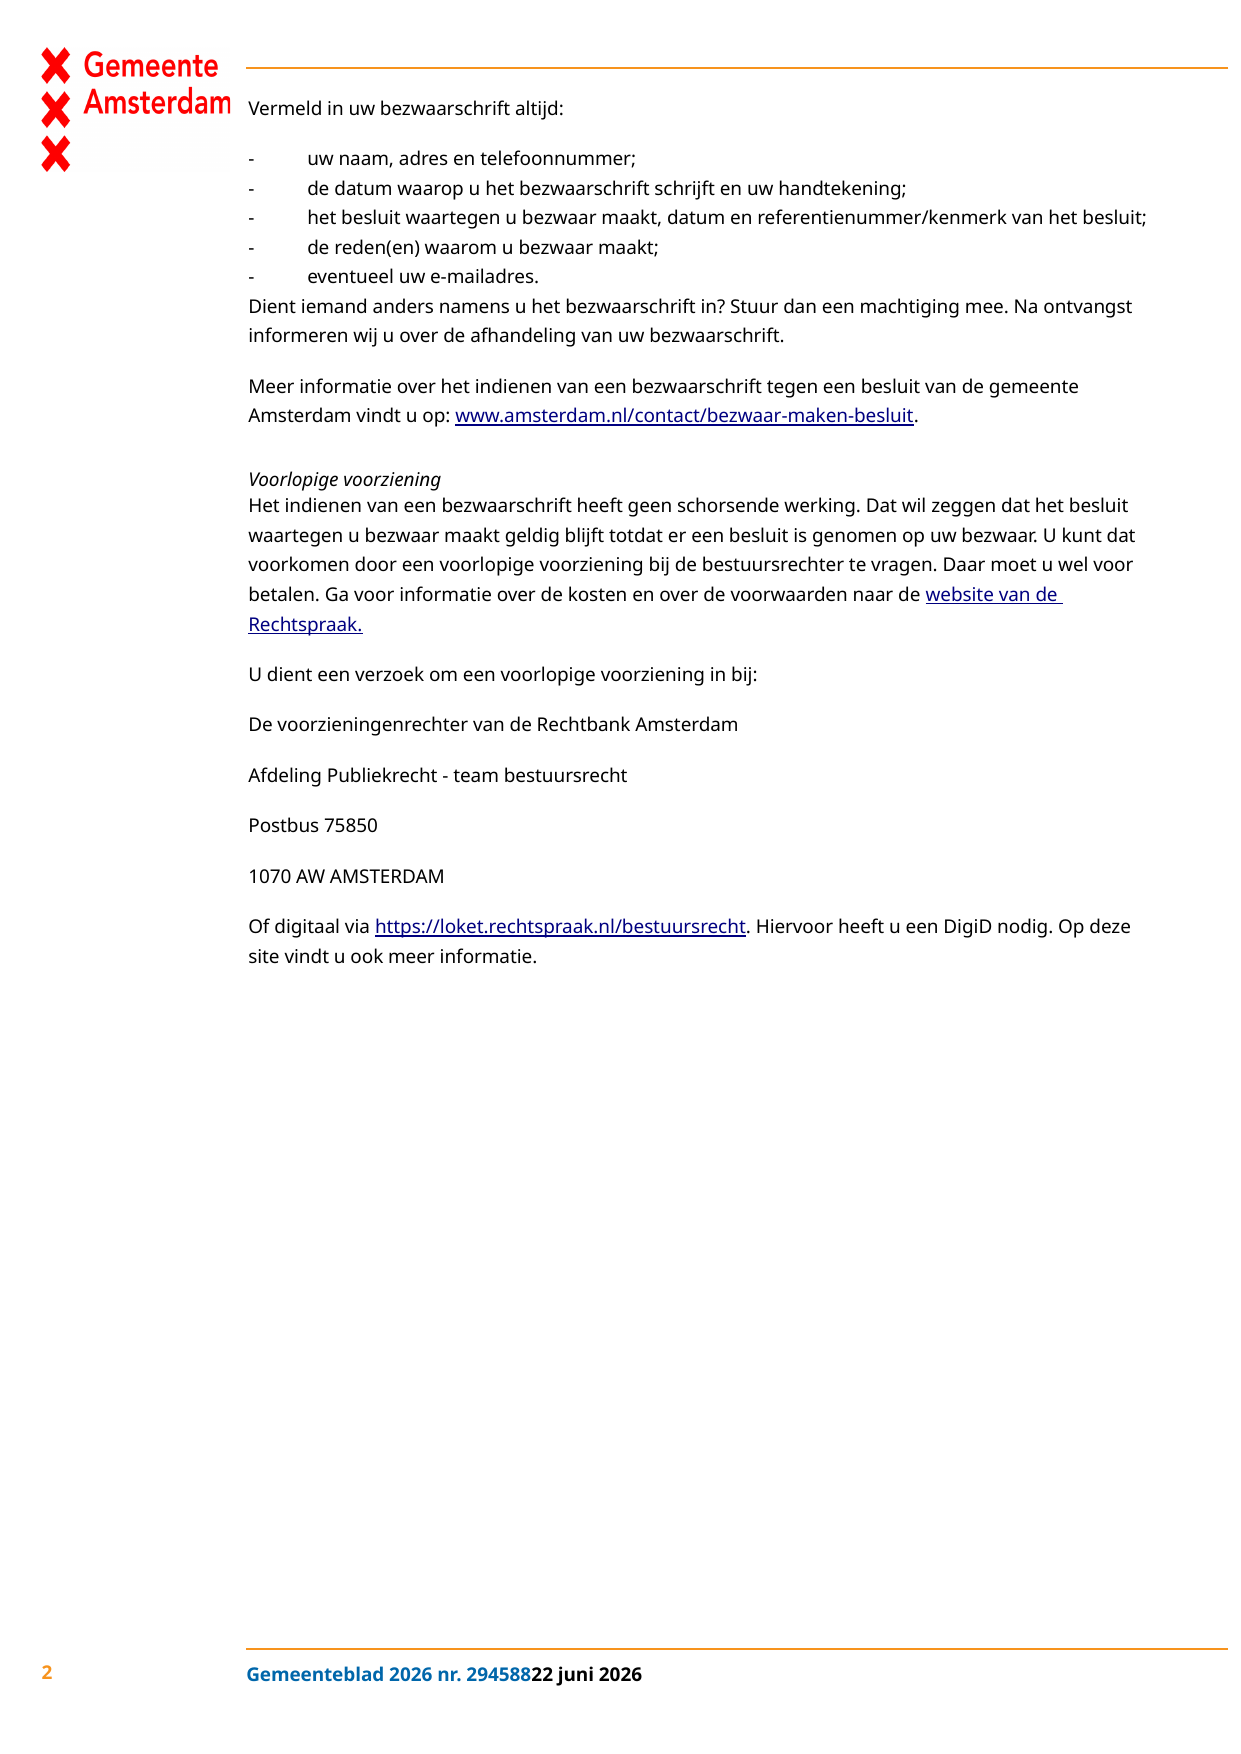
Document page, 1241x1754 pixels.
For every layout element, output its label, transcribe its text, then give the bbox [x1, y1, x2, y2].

text Het indienen van een bezwaarschrift heeft geen schorsende werking. Dat wil zeggen dat het besluit waartegen u bezwaar maakt geldig blijft totdat er een besluit is genomen op uw bezwaar. U kunt dat voorkomen door een voorlopige voorziening bij de bestuursrechter te vragen. Daar moet u wel voor betalen. Ga voor informatie over de kosten en over de voorwaarden naar de website van de Rechtspraak. [248, 492, 1152, 636]
text 1070 AW AMSTERDAM [248, 863, 1152, 888]
picture [41, 47, 231, 172]
list eventueel uw e-mailadres. [248, 263, 1152, 289]
text Of digitaal via https://loket.rechtspraak.nl/bestuursrecht. Hiervoor heeft u een DigiD nodig. Op deze site vindt u ook meer informatie. [248, 913, 1152, 968]
text De voorzieningenrechter van de Rechtbank Amsterdam [248, 712, 1152, 737]
text Postbus 75850 [248, 812, 1152, 838]
text Meer informatie over het indienen van een bezwaarschrift tegen een besluit van de gemeente Amsterdam vindt u op: www.amsterdam.nl/contact/bezwaar-maken-besluit. [248, 373, 1152, 428]
text Dient iemand anders namens u het bezwaarschrift in? Stuur dan een machtiging mee. Na ontvangst informeren wij u over de afhandeling van uw bezwaarschrift. [248, 293, 1152, 348]
list het besluit waartegen u bezwaar maakt, datum en referentienummer/kenmerk van het besluit; [248, 204, 1152, 230]
text Vermeld in uw bezwaarschrift altijd: [248, 95, 1152, 121]
list de datum waarop u het bezwaarschrift schrijft en uw handtekening; [248, 175, 1152, 201]
text Afdeling Publiekrecht - team bestuursrecht [248, 762, 1152, 788]
text Voorlopige voorziening [248, 467, 1152, 492]
list uw naam, adres en telefoonnummer; [248, 145, 1152, 171]
text U dient een verzoek om een voorlopige voorziening in bij: [248, 661, 1152, 687]
list de reden(en) waarom u bezwaar maakt; [248, 234, 1152, 260]
